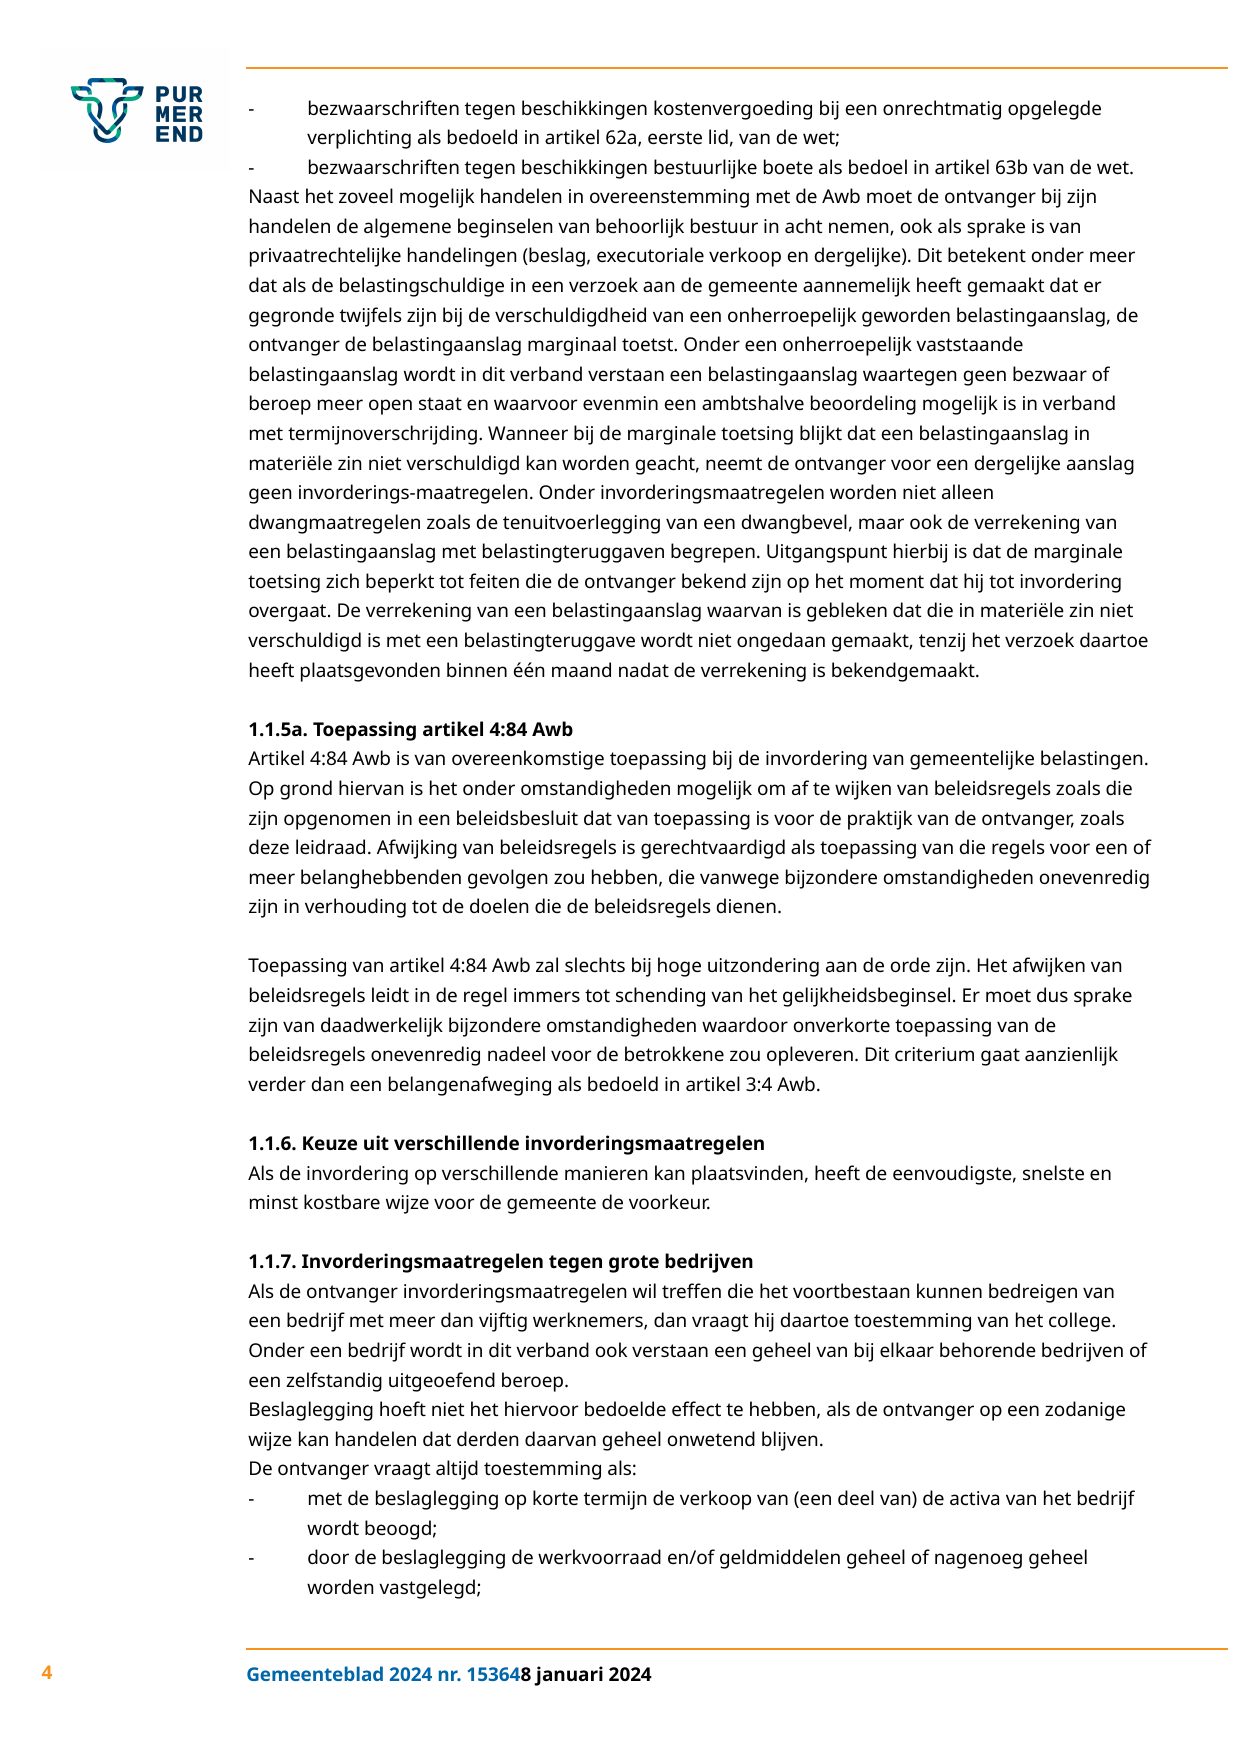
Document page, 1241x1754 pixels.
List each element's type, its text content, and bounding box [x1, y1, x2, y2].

text 1.1.6. Keuze uit verschillende invorderingsmaatregelen [248, 1130, 1152, 1156]
text Naast het zoveel mogelijk handelen in overeenstemming met de Awb moet de ontvanger bij zijn handelen de algemene beginselen van behoorlijk bestuur in acht nemen, ook als sprake is van privaatrechtelijke handelingen (beslag, executoriale verkoop en dergelijke). Dit betekent onder meer dat als de belastingschuldige in een verzoek aan de gemeente aannemelijk heeft gemaakt dat er gegronde twijfels zijn bij de verschuldigdheid van een onherroepelijk geworden belastingaanslag, de ontvanger de belastingaanslag marginaal toetst. Onder een onherroepelijk vaststaande belastingaanslag wordt in dit verband verstaan een belastingaanslag waartegen geen bezwaar of beroep meer open staat en waarvoor evenmin een ambtshalve beoordeling mogelijk is in verband met termijnoverschrijding. Wanneer bij de marginale toetsing blijkt dat een belastingaanslag in materiële zin niet verschuldigd kan worden geacht, neemt de ontvanger voor een dergelijke aanslag geen invorderings-maatregelen. Onder invorderingsmaatregelen worden niet alleen dwangmaatregelen zoals de tenuitvoerlegging van een dwangbevel, maar ook de verrekening van een belastingaanslag met belastingteruggaven begrepen. Uitgangspunt hierbij is dat de marginale toetsing zich beperkt tot feiten die de ontvanger bekend zijn op het moment dat hij tot invordering overgaat. De verrekening van een belastingaanslag waarvan is gebleken dat die in materiële zin niet verschuldigd is met een belastingteruggave wordt niet ongedaan gemaakt, tenzij het verzoek daartoe heeft plaatsgevonden binnen één maand nadat de verrekening is bekendgemaakt. [248, 183, 1152, 683]
text 1.1.7. Invorderingsmaatregelen tegen grote bedrijven [248, 1248, 1152, 1274]
list bezwaarschriften tegen beschikkingen bestuurlijke boete als bedoel in artikel 63b van de wet. [248, 154, 1152, 180]
text Artikel 4:84 Awb is van overeenkomstige toepassing bij de invordering van gemeentelijke belastingen. Op grond hiervan is het onder omstandigheden mogelijk om af te wijken van beleidsregels zoals die zijn opgenomen in een beleidsbesluit dat van toepassing is voor de praktijk van de ontvanger, zoals deze leidraad. Afwijking van beleidsregels is gerechtvaardigd als toepassing van die regels voor een of meer belanghebbenden gevolgen zou hebben, die vanwege bijzondere omstandigheden onevenredig zijn in verhouding tot de doelen die de beleidsregels dienen. [248, 746, 1152, 919]
text Als de invordering op verschillende manieren kan plaatsvinden, heeft de eenvoudigste, snelste en minst kostbare wijze voor de gemeente de voorkeur. [248, 1160, 1152, 1215]
picture [41, 47, 231, 172]
text Beslaglegging hoeft niet het hiervoor bedoelde effect te hebben, als de ontvanger op een zodanige wijze kan handelen dat derden daarvan geheel onwetend blijven. [248, 1396, 1152, 1452]
list bezwaarschriften tegen beschikkingen kostenvergoeding bij een onrechtmatig opgelegde verplichting als bedoeld in artikel 62a, eerste lid, van de wet; [248, 95, 1152, 150]
text 1.1.5a. Toepassing artikel 4:84 Awb [248, 716, 1152, 742]
text Als de ontvanger invorderingsmaatregelen wil treffen die het voortbestaan kunnen bedreigen van een bedrijf met meer dan vijftig werknemers, dan vraagt hij daartoe toestemming van het college. Onder een bedrijf wordt in dit verband ook verstaan een geheel van bij elkaar behorende bedrijven of een zelfstandig uitgeoefend beroep. [248, 1278, 1152, 1393]
text De ontvanger vraagt altijd toestemming als: [248, 1456, 1152, 1481]
list met de beslaglegging op korte termijn de verkoop van (een deel van) de activa van het bedrijf wordt beoogd; [248, 1485, 1152, 1541]
list door de beslaglegging de werkvoorraad en/of geldmiddelen geheel of nagenoeg geheel worden vastgelegd; [248, 1544, 1152, 1600]
text Toepassing van artikel 4:84 Awb zal slechts bij hoge uitzondering aan de orde zijn. Het afwijken van beleidsregels leidt in de regel immers tot schending van het gelijkheidsbeginsel. Er moet dus sprake zijn van daadwerkelijk bijzondere omstandigheden waardoor onverkorte toepassing van de beleidsregels onevenredig nadeel voor de betrokkene zou opleveren. Dit criterium gaat aanzienlijk verder dan een belangenafweging als bedoeld in artikel 3:4 Awb. [248, 953, 1152, 1097]
